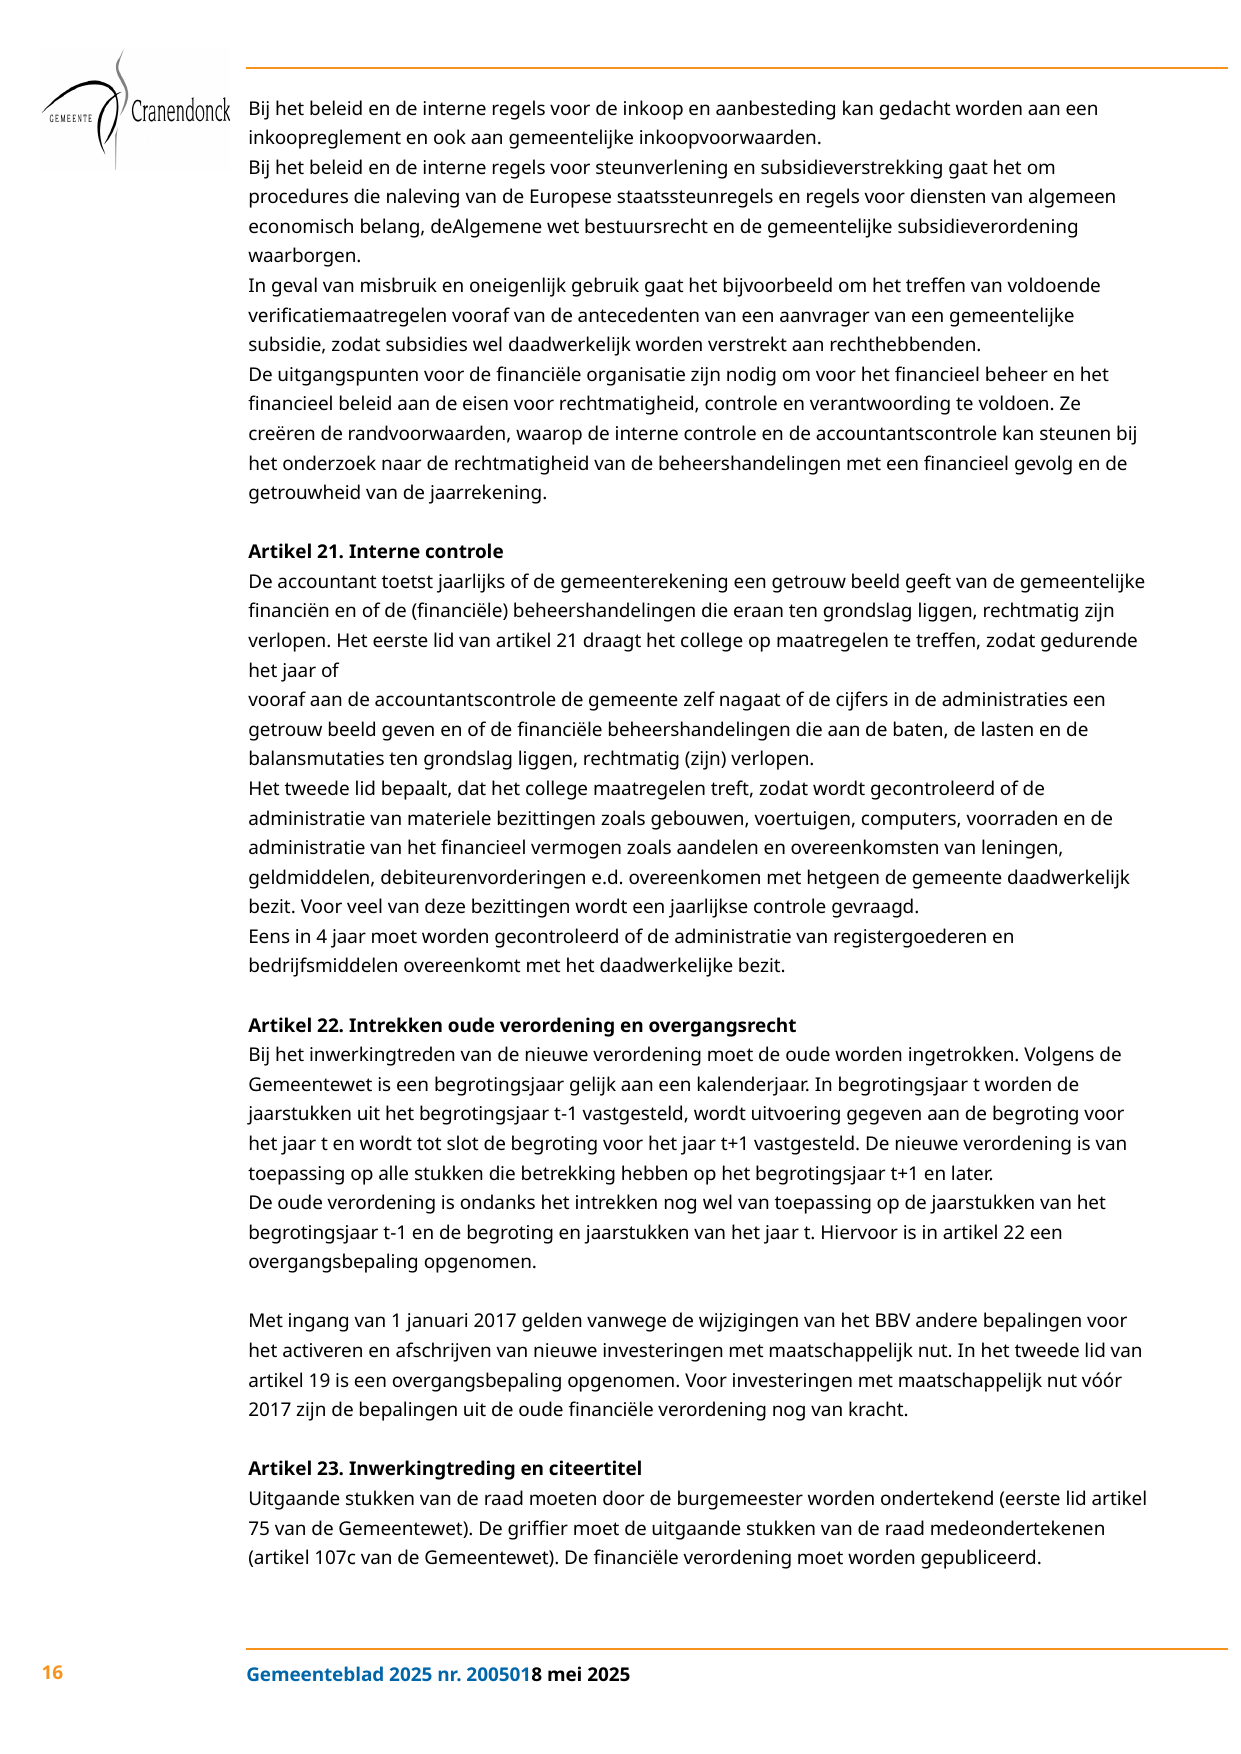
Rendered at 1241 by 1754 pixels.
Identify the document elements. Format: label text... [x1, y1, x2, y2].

text Artikel 22. Intrekken oude verordening en overgangsrecht [248, 1012, 1152, 1038]
text De oude verordening is ondanks het intrekken nog wel van toepassing op de jaarstukken van het begrotingsjaar t-1 en de begroting en jaarstukken van het jaar t. Hiervoor is in artikel 22 een overgangsbepaling opgenomen. [248, 1189, 1152, 1274]
text Bij het inwerkingtreden van de nieuwe verordening moet de oude worden ingetrokken. Volgens de Gemeentewet is een begrotingsjaar gelijk aan een kalenderjaar. In begrotingsjaar t worden de jaarstukken uit het begrotingsjaar t-1 vastgesteld, wordt uitvoering gegeven aan de begroting voor het jaar t en wordt tot slot de begroting voor het jaar t+1 vastgesteld. De nieuwe verordening is van toepassing op alle stukken die betrekking hebben op het begrotingsjaar t+1 en later. [248, 1041, 1152, 1186]
text De accountant toetst jaarlijks of de gemeenterekening een getrouw beeld geeft van de gemeentelijke financiën en of de (financiële) beheershandelingen die eraan ten grondslag liggen, rechtmatig zijn verlopen. Het eerste lid van artikel 21 draagt het college op maatregelen te treffen, zodat gedurende het jaar of [248, 568, 1152, 683]
text vooraf aan de accountantscontrole de gemeente zelf nagaat of de cijfers in de administraties een getrouw beeld geven en of de financiële beheershandelingen die aan de baten, de lasten en de balansmutaties ten grondslag liggen, rechtmatig (zijn) verlopen. [248, 686, 1152, 771]
text In geval van misbruik en oneigenlijk gebruik gaat het bijvoorbeeld om het treffen van voldoende verificatiemaatregelen vooraf van de antecedenten van een aanvrager van een gemeentelijke subsidie, zodat subsidies wel daadwerkelijk worden verstrekt aan rechthebbenden. [248, 272, 1152, 357]
text Artikel 21. Interne controle [248, 538, 1152, 564]
text Het tweede lid bepaalt, dat het college maatregelen treft, zodat wordt gecontroleerd of de administratie van materiele bezittingen zoals gebouwen, voertuigen, computers, voorraden en de administratie van het financieel vermogen zoals aandelen en overeenkomsten van leningen, geldmiddelen, debiteurenvorderingen e.d. overeenkomen met hetgeen de gemeente daadwerkelijk bezit. Voor veel van deze bezittingen wordt een jaarlijkse controle gevraagd. [248, 775, 1152, 919]
text De uitgangspunten voor de financiële organisatie zijn nodig om voor het financieel beheer en het financieel beleid aan de eisen voor rechtmatigheid, controle en verantwoording te voldoen. Ze creëren de randvoorwaarden, waarop de interne controle en de accountantscontrole kan steunen bij het onderzoek naar de rechtmatigheid van de beheershandelingen met een financieel gevolg en de getrouwheid van de jaarrekening. [248, 361, 1152, 505]
text Bij het beleid en de interne regels voor steunverlening en subsidieverstrekking gaat het om procedures die naleving van de Europese staatssteunregels en regels voor diensten van algemeen economisch belang, deAlgemene wet bestuursrecht en de gemeentelijke subsidieverordening waarborgen. [248, 154, 1152, 268]
text Eens in 4 jaar moet worden gecontroleerd of de administratie van registergoederen en bedrijfsmiddelen overeenkomt met het daadwerkelijke bezit. [248, 923, 1152, 978]
text Uitgaande stukken van de raad moeten door de burgemeester worden ondertekend (eerste lid artikel 75 van de Gemeentewet). De griffier moet de uitgaande stukken van de raad medeondertekenen (artikel 107c van de Gemeentewet). De financiële verordening moet worden gepubliceerd. [248, 1485, 1152, 1570]
text Met ingang van 1 januari 2017 gelden vanwege de wijzigingen van het BBV andere bepalingen voor het activeren en afschrijven van nieuwe investeringen met maatschappelijk nut. In het tweede lid van artikel 19 is een overgangsbepaling opgenomen. Voor investeringen met maatschappelijk nut vóór 2017 zijn de bepalingen uit de oude financiële verordening nog van kracht. [248, 1308, 1152, 1422]
picture [41, 47, 231, 172]
text Bij het beleid en de interne regels voor de inkoop en aanbesteding kan gedacht worden aan een inkoopreglement en ook aan gemeentelijke inkoopvoorwaarden. [248, 95, 1152, 150]
text Artikel 23. Inwerkingtreding en citeertitel [248, 1456, 1152, 1481]
